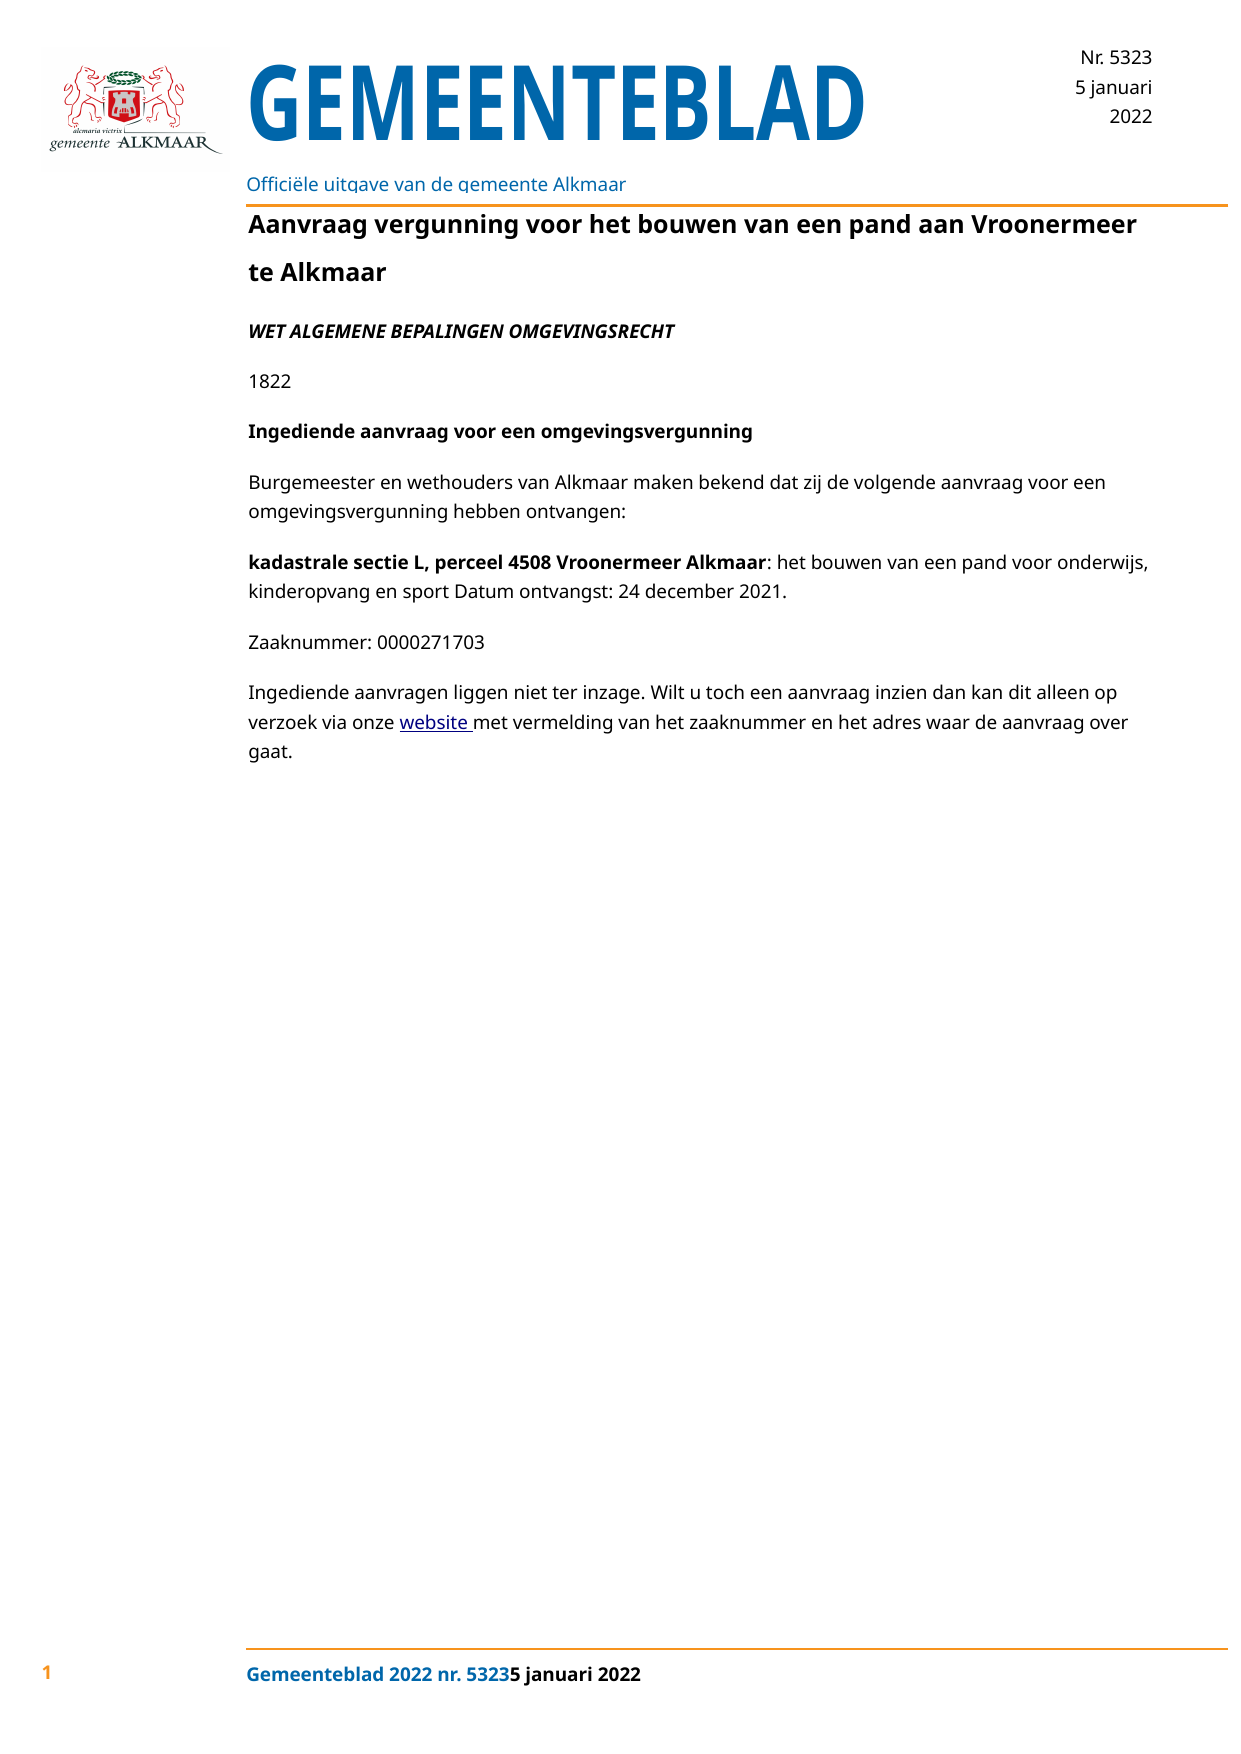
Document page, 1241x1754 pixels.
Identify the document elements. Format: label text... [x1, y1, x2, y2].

text kadastrale sectie L, perceel 4508 Vroonermeer Alkmaar: het bouwen van een pand voor onderwijs, kinderopvang en sport Datum ontvangst: 24 december 2021. [248, 549, 1152, 604]
text Burgemeester en wethouders van Alkmaar maken bekend dat zij de volgende aanvraag voor een omgevingsvergunning hebben ontvangen: [248, 469, 1152, 524]
text Ingediende aanvraag voor een omgevingsvergunning [248, 419, 1152, 444]
text WET ALGEMENE BEPALINGEN OMGEVINGSRECHT [248, 318, 1152, 344]
text Aanvraag vergunning voor het bouwen van een pand aan Vroonermeer te Alkmaar [248, 207, 1152, 288]
picture [41, 47, 231, 172]
text Zaaknummer: 0000271703 [248, 629, 1152, 655]
text Ingediende aanvragen liggen niet ter inzage. Wilt u toch een aanvraag inzien dan kan dit alleen op verzoek via onze website met vermelding van het zaaknummer en het adres waar de aanvraag over gaat. [248, 679, 1152, 764]
text 1822 [248, 368, 1152, 394]
